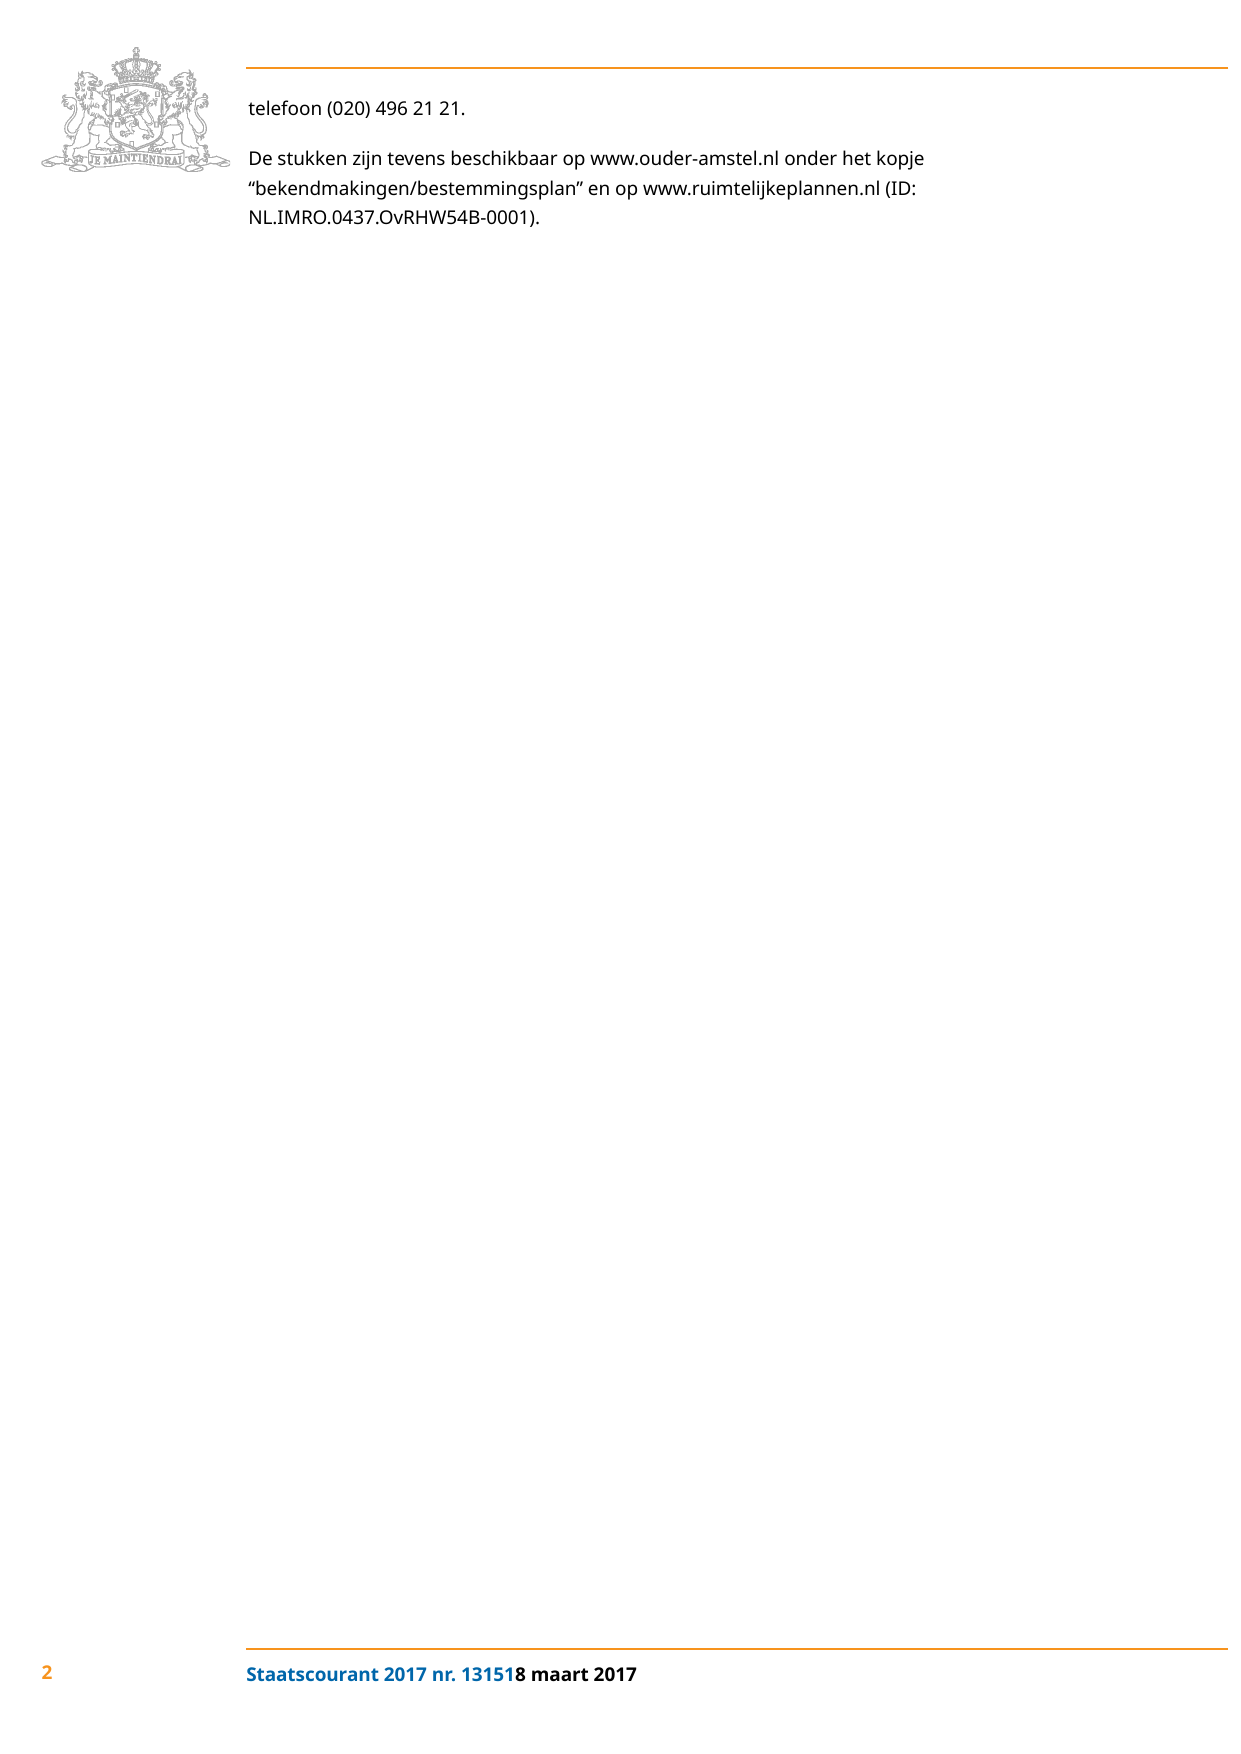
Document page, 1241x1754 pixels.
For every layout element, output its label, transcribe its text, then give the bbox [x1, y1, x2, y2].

text De stukken zijn tevens beschikbaar op www.ouder-amstel.nl onder het kopje “bekendmakingen/bestemmingsplan” en op www.ruimtelijkeplannen.nl (ID: NL.IMRO.0437.OvRHW54B-0001). [248, 145, 1152, 230]
text telefoon (020) 496 21 21. [248, 95, 1152, 121]
picture [41, 47, 231, 172]
